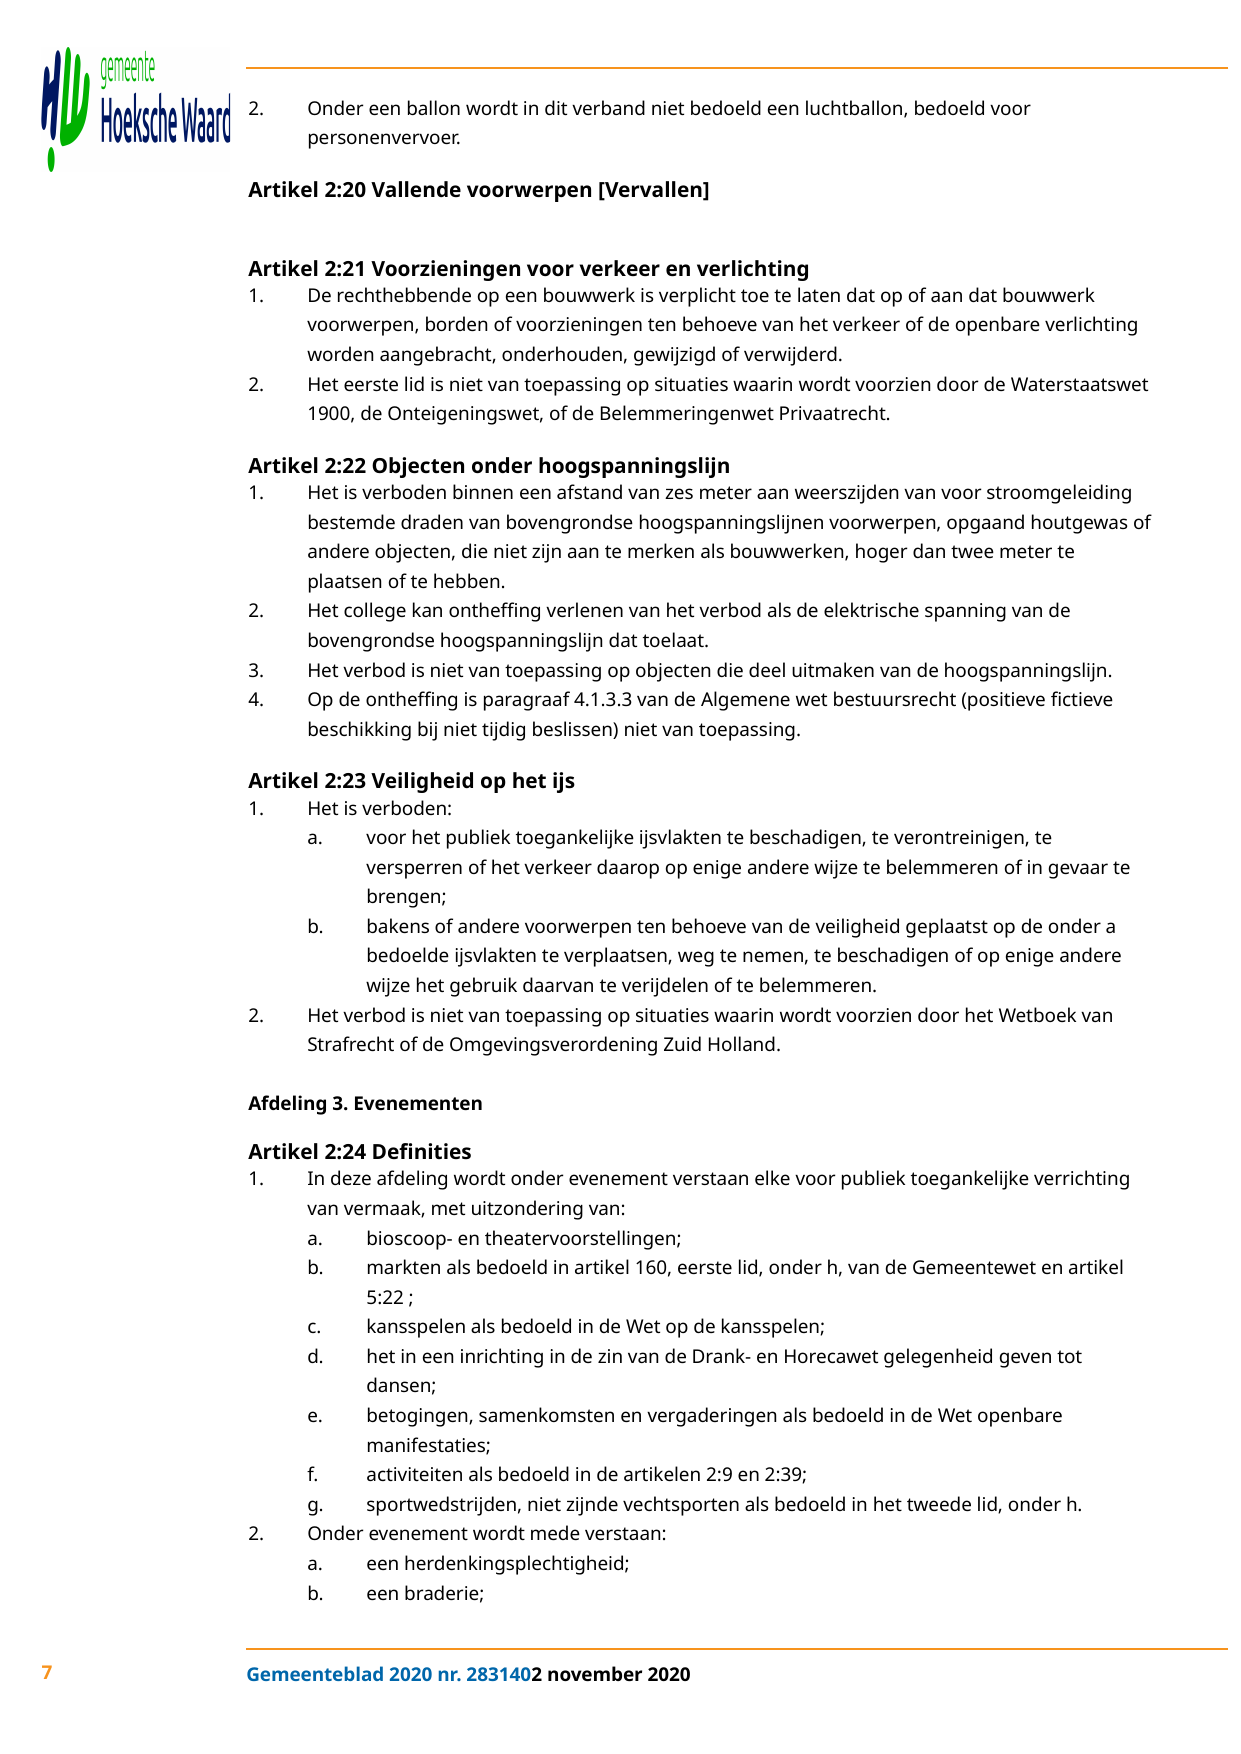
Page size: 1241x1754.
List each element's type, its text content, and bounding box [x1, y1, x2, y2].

list Het college kan ontheffing verlenen van het verbod als de elektrische spanning van de bovengrondse hoogspanningslijn dat toelaat. [248, 598, 1152, 653]
list een herdenkingsplechtigheid; [307, 1550, 1152, 1576]
text Artikel 2:24 Definities [248, 1137, 1152, 1166]
list bakens of andere voorwerpen ten behoeve van de veiligheid geplaatst op de onder a bedoelde ijsvlakten te verplaatsen, weg te nemen, te beschadigen of op enige andere wijze het gebruik daarvan te verijdelen of te belemmeren. [307, 913, 1152, 998]
list Het is verboden: [248, 795, 1152, 821]
picture [41, 47, 231, 172]
list Op de ontheffing is paragraaf 4.1.3.3 van de Algemene wet bestuursrecht (positieve fictieve beschikking bij niet tijdig beslissen) niet van toepassing. [248, 686, 1152, 742]
list Onder evenement wordt mede verstaan: [248, 1521, 1152, 1546]
list In deze afdeling wordt onder evenement verstaan elke voor publiek toegankelijke verrichting van vermaak, met uitzondering van: [248, 1166, 1152, 1221]
list De rechthebbende op een bouwwerk is verplicht toe te laten dat op of aan dat bouwwerk voorwerpen, borden of voorzieningen ten behoeve van het verkeer of de openbare verlichting worden aangebracht, onderhouden, gewijzigd of verwijderd. [248, 282, 1152, 367]
list het in een inrichting in de zin van de Drank- en Horecawet gelegenheid geven tot dansen; [307, 1343, 1152, 1398]
text Artikel 2:22 Objecten onder hoogspanningslijn [248, 451, 1152, 479]
list Het verbod is niet van toepassing op situaties waarin wordt voorzien door het Wetboek van Strafrecht of de Omgevingsverordening Zuid Holland. [248, 1002, 1152, 1057]
text Artikel 2:23 Veiligheid op het ijs [248, 766, 1152, 795]
list bioscoop- en theatervoorstellingen; [307, 1225, 1152, 1251]
list een braderie; [307, 1580, 1152, 1606]
list activiteiten als bedoeld in de artikelen 2:9 en 2:39; [307, 1461, 1152, 1487]
list Het verbod is niet van toepassing op objecten die deel uitmaken van de hoogspanningslijn. [248, 657, 1152, 682]
list voor het publiek toegankelijke ijsvlakten te beschadigen, te verontreinigen, te versperren of het verkeer daarop op enige andere wijze te belemmeren of in gevaar te brengen; [307, 824, 1152, 909]
list Het eerste lid is niet van toepassing op situaties waarin wordt voorzien door de Waterstaatswet 1900, de Onteigeningswet, of de Belemmeringenwet Privaatrecht. [248, 371, 1152, 426]
list kansspelen als bedoeld in de Wet op de kansspelen; [307, 1313, 1152, 1339]
list Het is verboden binnen een afstand van zes meter aan weerszijden van voor stroomgeleiding bestemde draden van bovengrondse hoogspanningslijnen voorwerpen, opgaand houtgewas of andere objecten, die niet zijn aan te merken als bouwwerken, hoger dan twee meter te plaatsen of te hebben. [248, 479, 1152, 594]
list Onder een ballon wordt in dit verband niet bedoeld een luchtballon, bedoeld voor personenvervoer. [248, 95, 1152, 150]
list betogingen, samenkomsten en vergaderingen als bedoeld in de Wet openbare manifestaties; [307, 1402, 1152, 1458]
list sportwedstrijden, niet zijnde vechtsporten als bedoeld in het tweede lid, onder h. [307, 1491, 1152, 1517]
list markten als bedoeld in artikel 160, eerste lid, onder h, van de Gemeentewet en artikel 5:22 ; [307, 1254, 1152, 1310]
text Afdeling 3. Evenementen [248, 1091, 1152, 1116]
text Artikel 2:20 Vallende voorwerpen [Vervallen] [248, 175, 1152, 203]
text Artikel 2:21 Voorzieningen voor verkeer en verlichting [248, 254, 1152, 282]
